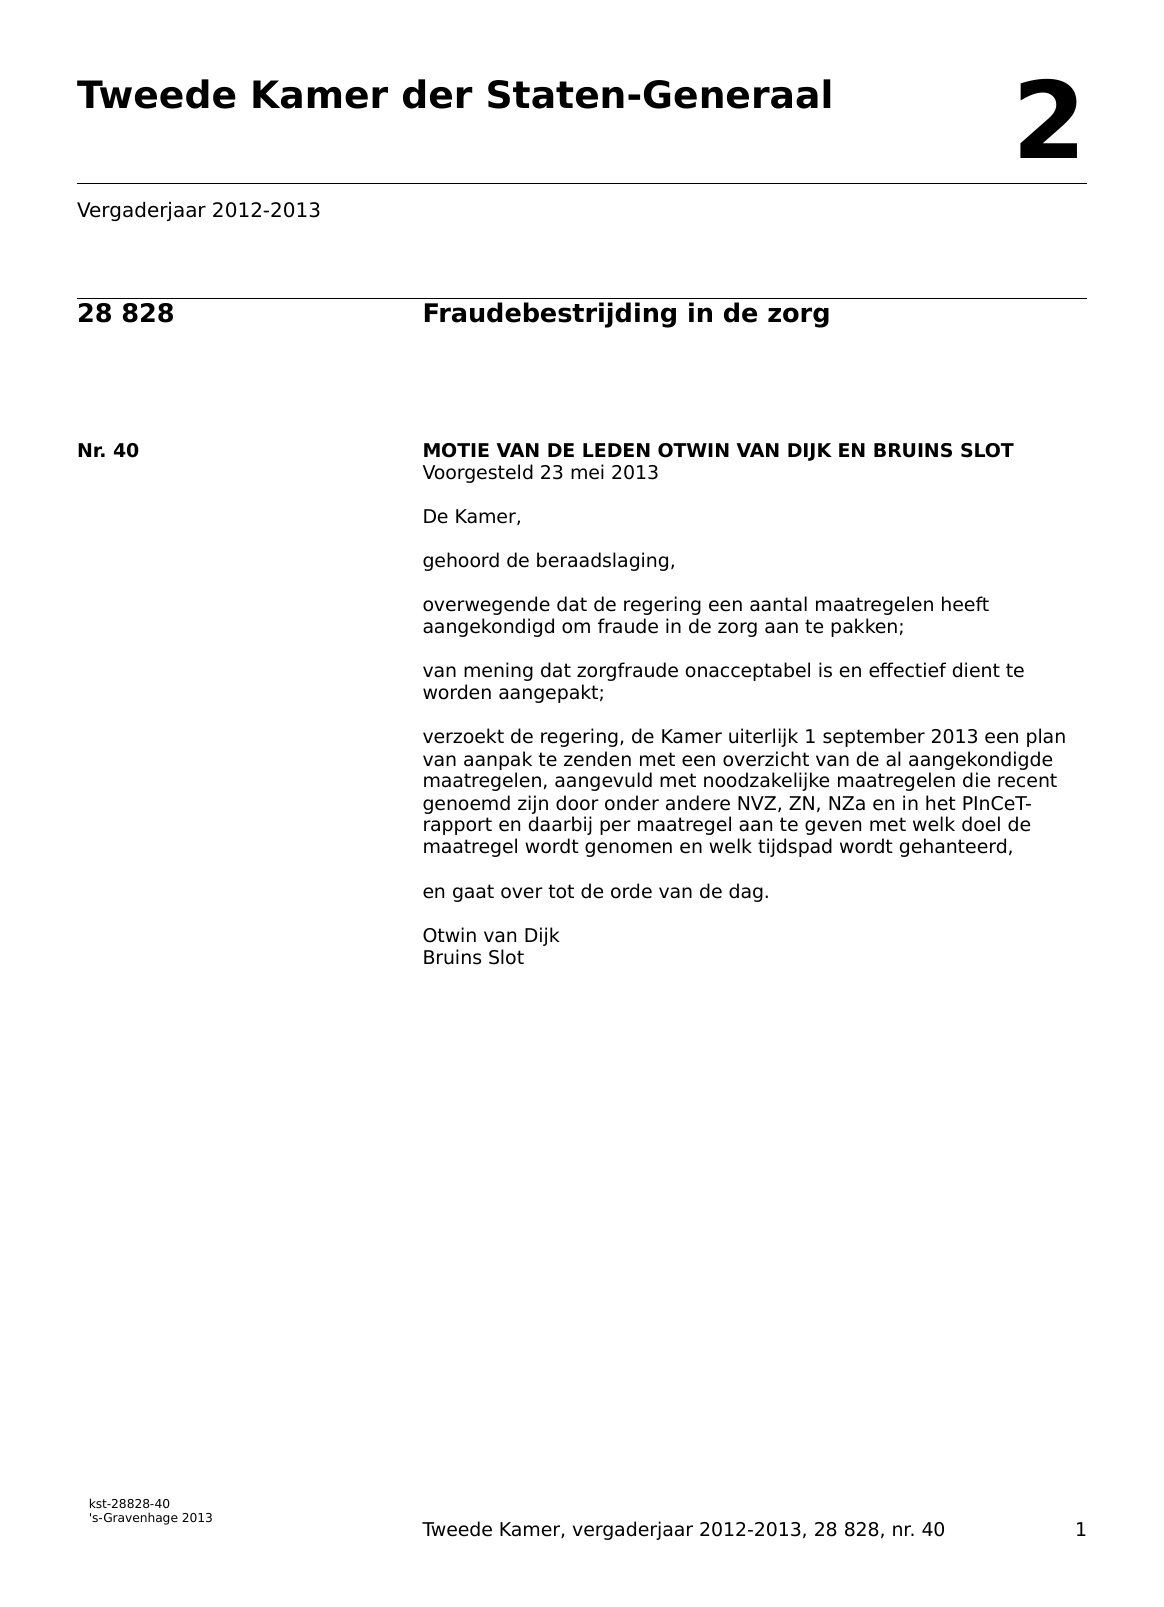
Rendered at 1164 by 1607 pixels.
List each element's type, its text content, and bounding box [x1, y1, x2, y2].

table_header 2 [886, 59, 1087, 183]
table_header Tweede Kamer der Staten-Generaal [77, 59, 886, 183]
text 's-Gravenhage 2013 [88, 1511, 323, 1525]
text verzoekt de regering, de Kamer uiterlijk 1 september 2013 een plan van aanpak te zenden met een overzicht van de al aangekondigde maatregelen, aangevuld met noodzakelijke maatregelen die recent genoemd zijn door onder andere NVZ, ZN, NZa en in het PInCeT-rapport en daarbij per maatregel aan te geven met welk doel de maatregel wordt genomen en welk tijdspad wordt gehanteerd, [422, 726, 1087, 858]
text De Kamer, [422, 506, 1087, 528]
text gehoord de beraadslaging, [422, 550, 1087, 572]
text overwegende dat de regering een aantal maatregelen heeft aangekondigd om fraude in de zorg aan te pakken; [422, 594, 1087, 638]
subtitle Nr. 40 MOTIE VAN DE LEDEN OTWIN VAN DIJK EN BRUINS SLOT [77, 440, 1087, 462]
text Otwin van Dijk [422, 925, 1087, 947]
table_cell Vergaderjaar 2012-2013 [77, 184, 1087, 298]
text kst-28828-40 [88, 1497, 323, 1511]
subtitle 28 828 Fraudebestrijding in de zorg [77, 299, 1087, 329]
text Bruins Slot [422, 947, 1087, 969]
text en gaat over tot de orde van de dag. [422, 881, 1087, 902]
text van mening dat zorgfraude onacceptabel is en effectief dient te worden aangepakt; [422, 660, 1087, 704]
text Voorgesteld 23 mei 2013 [422, 462, 1087, 484]
